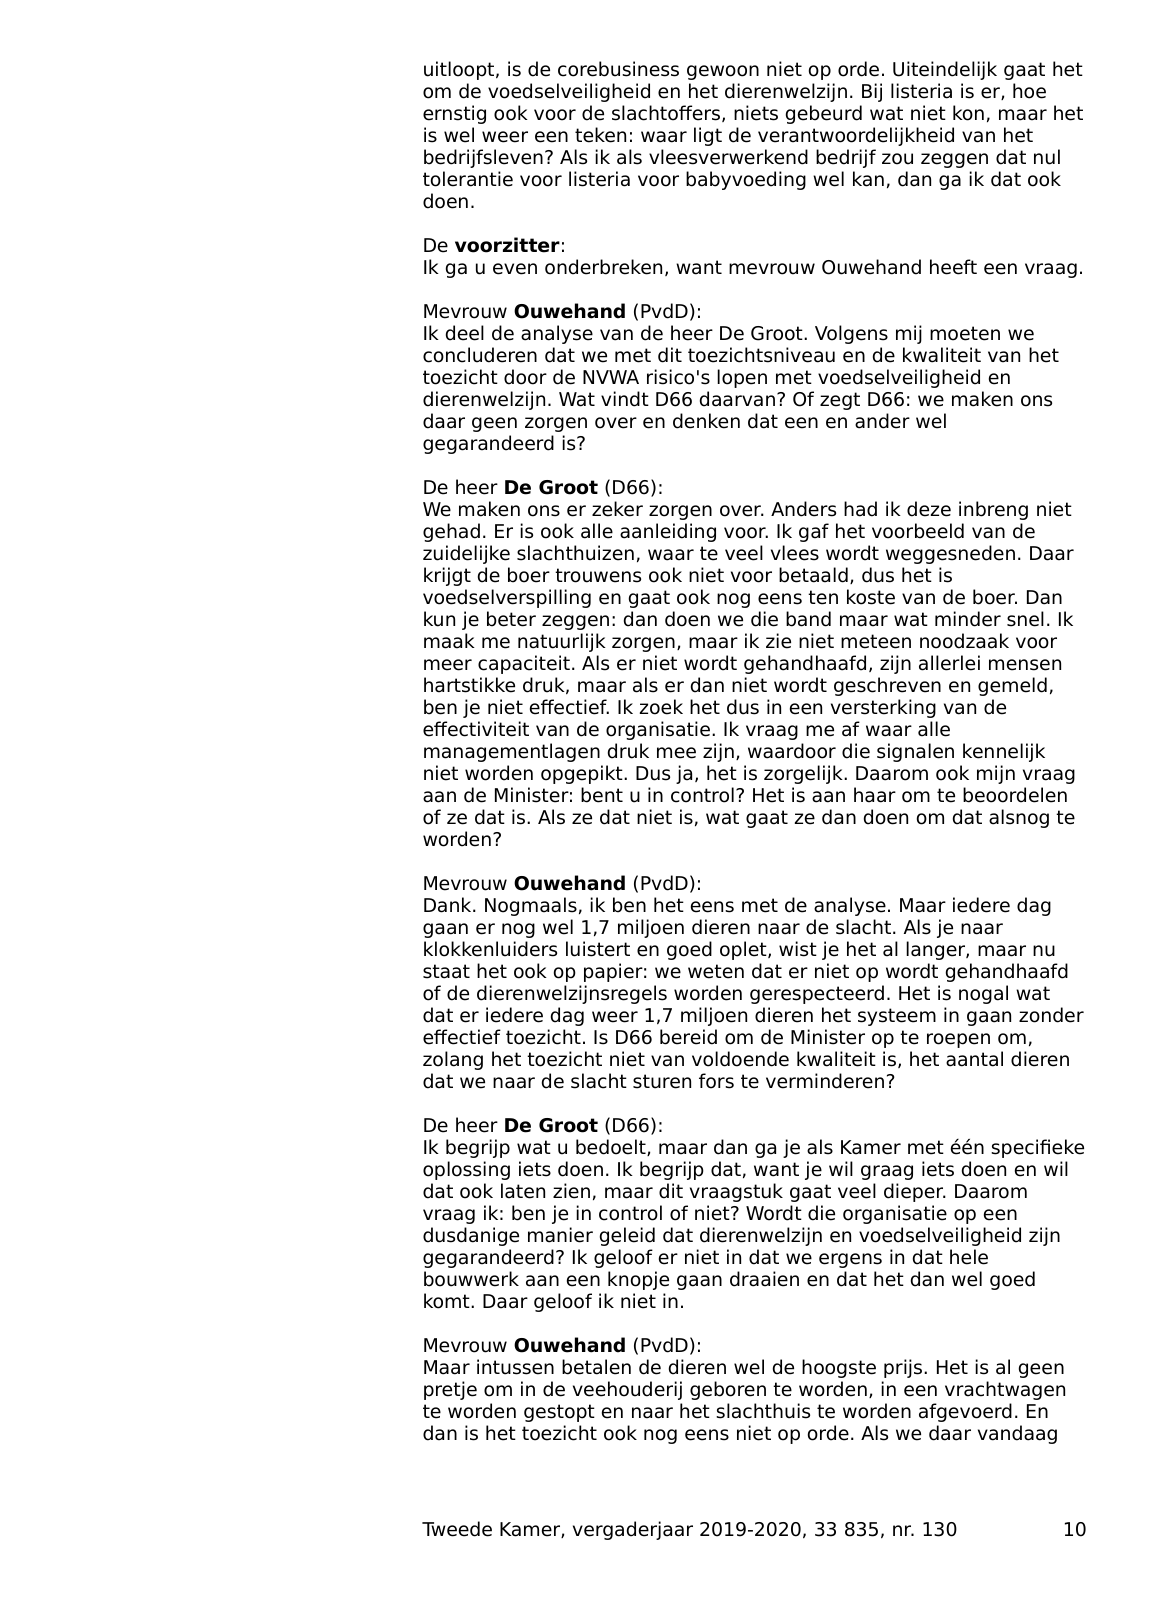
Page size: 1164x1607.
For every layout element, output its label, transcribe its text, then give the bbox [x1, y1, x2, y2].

text Mevrouw Ouwehand (PvdD): [422, 301, 1087, 323]
text De heer De Groot (D66): [422, 1115, 1087, 1137]
text De heer De Groot (D66): [422, 477, 1087, 499]
text Mevrouw Ouwehand (PvdD): [422, 873, 1087, 895]
text Mevrouw Ouwehand (PvdD): [422, 1335, 1087, 1357]
text Ik ga u even onderbreken, want mevrouw Ouwehand heeft een vraag. [422, 257, 1087, 279]
text Ik begrijp wat u bedoelt, maar dan ga je als Kamer met één specifieke oplossing iets doen. Ik begrijp dat, want je wil graag iets doen en wil dat ook laten zien, maar dit vraagstuk gaat veel dieper. Daarom vraag ik: ben je in control of niet? Wordt die organisatie op een dusdanige manier geleid dat dierenwelzijn en voedselveiligheid zijn gegarandeerd? Ik geloof er niet in dat we ergens in dat hele bouwwerk aan een knopje gaan draaien en dat het dan wel goed komt. Daar geloof ik niet in. [422, 1137, 1087, 1313]
text We maken ons er zeker zorgen over. Anders had ik deze inbreng niet gehad. Er is ook alle aanleiding voor. Ik gaf het voorbeeld van de zuidelijke slachthuizen, waar te veel vlees wordt weggesneden. Daar krijgt de boer trouwens ook niet voor betaald, dus het is voedselverspilling en gaat ook nog eens ten koste van de boer. Dan kun je beter zeggen: dan doen we die band maar wat minder snel. Ik maak me natuurlijk zorgen, maar ik zie niet meteen noodzaak voor meer capaciteit. Als er niet wordt gehandhaafd, zijn allerlei mensen hartstikke druk, maar als er dan niet wordt geschreven en gemeld, ben je niet effectief. Ik zoek het dus in een versterking van de effectiviteit van de organisatie. Ik vraag me af waar alle managementlagen druk mee zijn, waardoor die signalen kennelijk niet worden opgepikt. Dus ja, het is zorgelijk. Daarom ook mijn vraag aan de Minister: bent u in control? Het is aan haar om te beoordelen of ze dat is. Als ze dat niet is, wat gaat ze dan doen om dat alsnog te worden? [422, 499, 1087, 851]
text uitloopt, is de corebusiness gewoon niet op orde. Uiteindelijk gaat het om de voedselveiligheid en het dierenwelzijn. Bij listeria is er, hoe ernstig ook voor de slachtoffers, niets gebeurd wat niet kon, maar het is wel weer een teken: waar ligt de verantwoordelijkheid van het bedrijfsleven? Als ik als vleesverwerkend bedrijf zou zeggen dat nul tolerantie voor listeria voor babyvoeding wel kan, dan ga ik dat ook doen. [422, 59, 1087, 213]
text Ik deel de analyse van de heer De Groot. Volgens mij moeten we concluderen dat we met dit toezichtsniveau en de kwaliteit van het toezicht door de NVWA risico's lopen met voedselveiligheid en dierenwelzijn. Wat vindt D66 daarvan? Of zegt D66: we maken ons daar geen zorgen over en denken dat een en ander wel gegarandeerd is? [422, 323, 1087, 455]
text Maar intussen betalen de dieren wel de hoogste prijs. Het is al geen pretje om in de veehouderij geboren te worden, in een vrachtwagen te worden gestopt en naar het slachthuis te worden afgevoerd. En dan is het toezicht ook nog eens niet op orde. Als we daar vandaag [422, 1357, 1087, 1445]
text Dank. Nogmaals, ik ben het eens met de analyse. Maar iedere dag gaan er nog wel 1,7 miljoen dieren naar de slacht. Als je naar klokkenluiders luistert en goed oplet, wist je het al langer, maar nu staat het ook op papier: we weten dat er niet op wordt gehandhaafd of de dierenwelzijnsregels worden gerespecteerd. Het is nogal wat dat er iedere dag weer 1,7 miljoen dieren het systeem in gaan zonder effectief toezicht. Is D66 bereid om de Minister op te roepen om, zolang het toezicht niet van voldoende kwaliteit is, het aantal dieren dat we naar de slacht sturen fors te verminderen? [422, 895, 1087, 1093]
text De voorzitter: [422, 235, 1087, 257]
